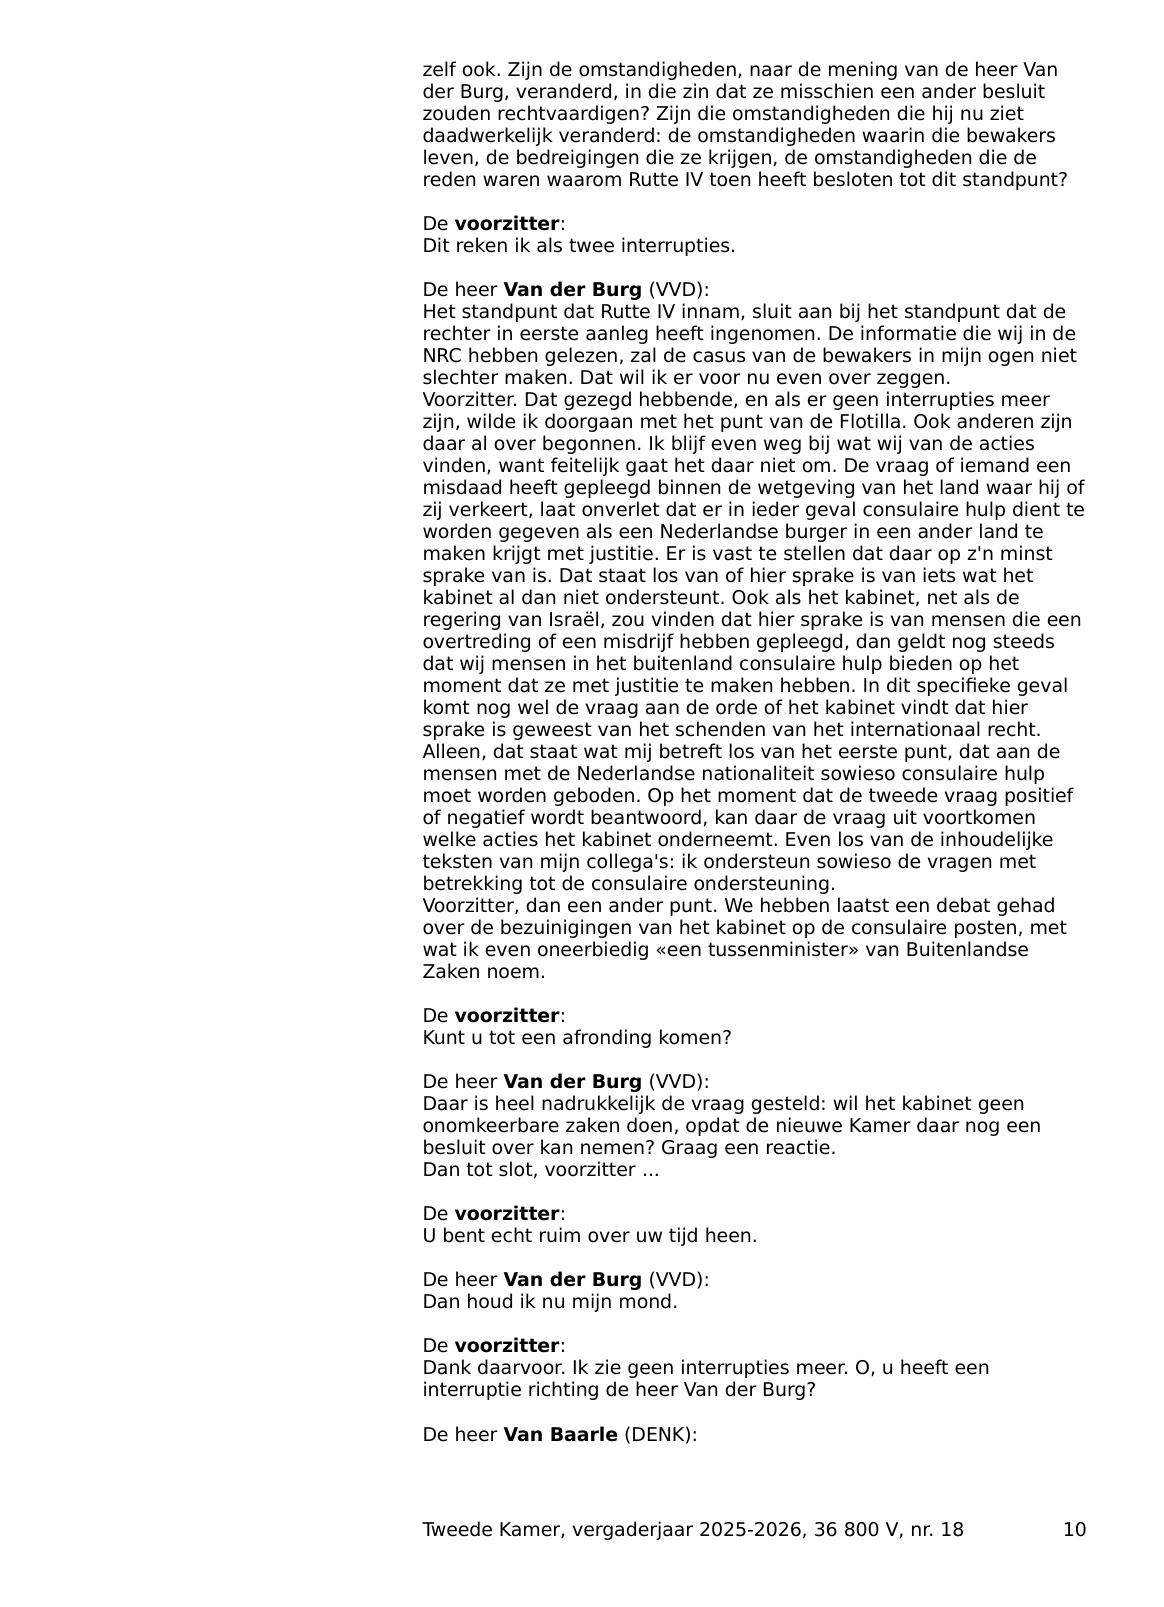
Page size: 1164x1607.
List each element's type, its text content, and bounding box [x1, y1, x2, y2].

text U bent echt ruim over uw tijd heen. [422, 1225, 1087, 1247]
text De voorzitter: [422, 1005, 1087, 1027]
text De voorzitter: [422, 1335, 1087, 1357]
text Dan houd ik nu mijn mond. [422, 1291, 1087, 1313]
text Kunt u tot een afronding komen? [422, 1027, 1087, 1049]
text De voorzitter: [422, 1203, 1087, 1225]
text De voorzitter: [422, 213, 1087, 235]
text Dank daarvoor. Ik zie geen interrupties meer. O, u heeft een interruptie richting de heer Van der Burg? [422, 1357, 1087, 1401]
text zelf ook. Zijn de omstandigheden, naar de mening van de heer Van der Burg, veranderd, in die zin dat ze misschien een ander besluit zouden rechtvaardigen? Zijn die omstandigheden die hij nu ziet daadwerkelijk veranderd: de omstandigheden waarin die bewakers leven, de bedreigingen die ze krijgen, de omstandigheden die de reden waren waarom Rutte IV toen heeft besloten tot dit standpunt? [422, 59, 1087, 191]
text Dit reken ik als twee interrupties. [422, 235, 1087, 257]
text Het standpunt dat Rutte IV innam, sluit aan bij het standpunt dat de rechter in eerste aanleg heeft ingenomen. De informatie die wij in de NRC hebben gelezen, zal de casus van de bewakers in mijn ogen niet slechter maken. Dat wil ik er voor nu even over zeggen. [422, 301, 1087, 389]
text De heer Van der Burg (VVD): [422, 1269, 1087, 1291]
text Daar is heel nadrukkelijk de vraag gesteld: wil het kabinet geen onomkeerbare zaken doen, opdat de nieuwe Kamer daar nog een besluit over kan nemen? Graag een reactie. [422, 1093, 1087, 1159]
text De heer Van Baarle (DENK): [422, 1423, 1087, 1445]
text De heer Van der Burg (VVD): [422, 1071, 1087, 1093]
text Dan tot slot, voorzitter ... [422, 1159, 1087, 1181]
text Voorzitter. Dat gezegd hebbende, en als er geen interrupties meer zijn, wilde ik doorgaan met het punt van de Flotilla. Ook anderen zijn daar al over begonnen. Ik blijf even weg bij wat wij van de acties vinden, want feitelijk gaat het daar niet om. De vraag of iemand een misdaad heeft gepleegd binnen de wetgeving van het land waar hij of zij verkeert, laat onverlet dat er in ieder geval consulaire hulp dient te worden gegeven als een Nederlandse burger in een ander land te maken krijgt met justitie. Er is vast te stellen dat daar op z'n minst sprake van is. Dat staat los van of hier sprake is van iets wat het kabinet al dan niet ondersteunt. Ook als het kabinet, net als de regering van Israël, zou vinden dat hier sprake is van mensen die een overtreding of een misdrijf hebben gepleegd, dan geldt nog steeds dat wij mensen in het buitenland consulaire hulp bieden op het moment dat ze met justitie te maken hebben. In dit specifieke geval komt nog wel de vraag aan de orde of het kabinet vindt dat hier sprake is geweest van het schenden van het internationaal recht. Alleen, dat staat wat mij betreft los van het eerste punt, dat aan de mensen met de Nederlandse nationaliteit sowieso consulaire hulp moet worden geboden. Op het moment dat de tweede vraag positief of negatief wordt beantwoord, kan daar de vraag uit voortkomen welke acties het kabinet onderneemt. Even los van de inhoudelijke teksten van mijn collega's: ik ondersteun sowieso de vragen met betrekking tot de consulaire ondersteuning. [422, 389, 1087, 895]
text Voorzitter, dan een ander punt. We hebben laatst een debat gehad over de bezuinigingen van het kabinet op de consulaire posten, met wat ik even oneerbiedig «een tussenminister» van Buitenlandse Zaken noem. [422, 895, 1087, 983]
text De heer Van der Burg (VVD): [422, 279, 1087, 301]
